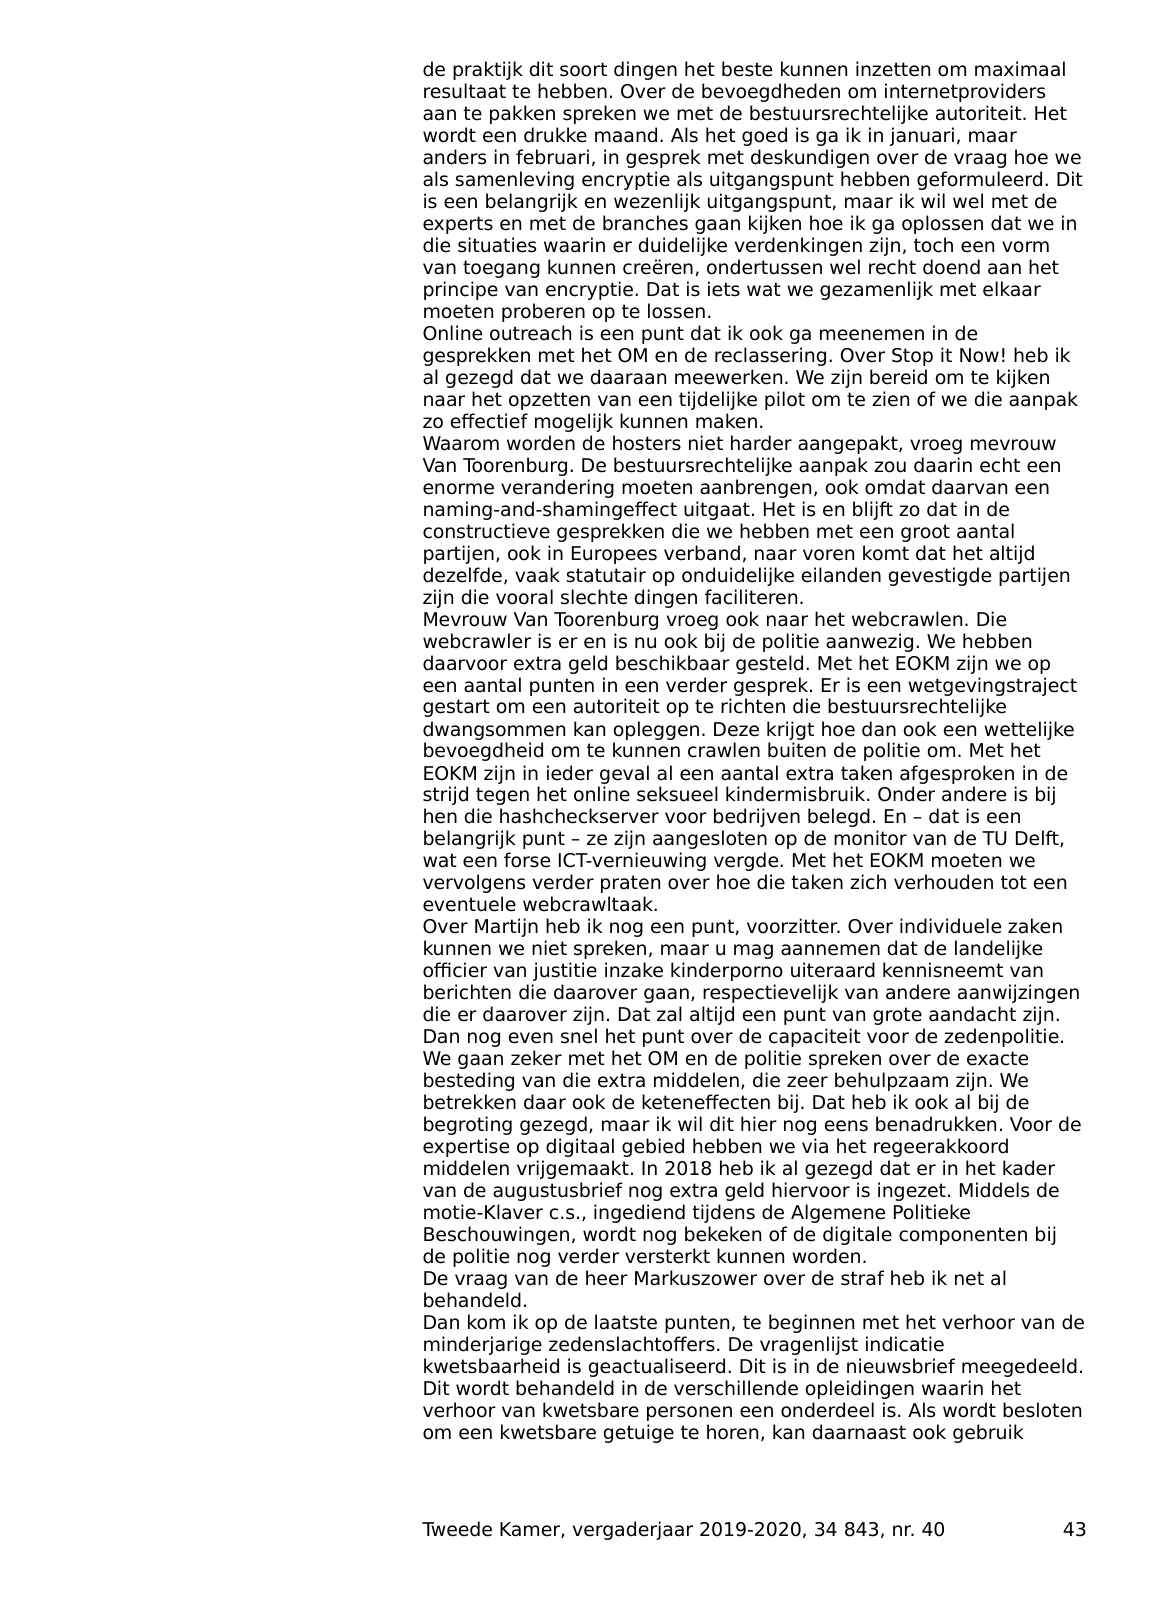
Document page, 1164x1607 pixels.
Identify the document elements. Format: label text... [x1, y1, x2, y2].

text Dan kom ik op de laatste punten, te beginnen met het verhoor van de minderjarige zedenslachtoffers. De vragenlijst indicatie kwetsbaarheid is geactualiseerd. Dit is in de nieuwsbrief meegedeeld. Dit wordt behandeld in de verschillende opleidingen waarin het verhoor van kwetsbare personen een onderdeel is. Als wordt besloten om een kwetsbare getuige te horen, kan daarnaast ook gebruik [422, 1312, 1087, 1444]
text Mevrouw Van Toorenburg vroeg ook naar het webcrawlen. Die webcrawler is er en is nu ook bij de politie aanwezig. We hebben daarvoor extra geld beschikbaar gesteld. Met het EOKM zijn we op een aantal punten in een verder gesprek. Er is een wetgevingstraject gestart om een autoriteit op te richten die bestuursrechtelijke dwangsommen kan opleggen. Deze krijgt hoe dan ook een wettelijke bevoegdheid om te kunnen crawlen buiten de politie om. Met het EOKM zijn in ieder geval al een aantal extra taken afgesproken in de strijd tegen het online seksueel kindermisbruik. Onder andere is bij hen die hashcheckserver voor bedrijven belegd. En – dat is een belangrijk punt – ze zijn aangesloten op de monitor van de TU Delft, wat een forse ICT-vernieuwing vergde. Met het EOKM moeten we vervolgens verder praten over hoe die taken zich verhouden tot een eventuele webcrawltaak. [422, 608, 1087, 916]
text Dan nog even snel het punt over de capaciteit voor de zedenpolitie. We gaan zeker met het OM en de politie spreken over de exacte besteding van die extra middelen, die zeer behulpzaam zijn. We betrekken daar ook de keteneffecten bij. Dat heb ik ook al bij de begroting gezegd, maar ik wil dit hier nog eens benadrukken. Voor de expertise op digitaal gebied hebben we via het regeerakkoord middelen vrijgemaakt. In 2018 heb ik al gezegd dat er in het kader van de augustusbrief nog extra geld hiervoor is ingezet. Middels de motie-Klaver c.s., ingediend tijdens de Algemene Politieke Beschouwingen, wordt nog bekeken of de digitale componenten bij de politie nog verder versterkt kunnen worden. [422, 1026, 1087, 1268]
text Over Martijn heb ik nog een punt, voorzitter. Over individuele zaken kunnen we niet spreken, maar u mag aannemen dat de landelijke officier van justitie inzake kinderporno uiteraard kennisneemt van berichten die daarover gaan, respectievelijk van andere aanwijzingen die er daarover zijn. Dat zal altijd een punt van grote aandacht zijn. [422, 916, 1087, 1026]
text de praktijk dit soort dingen het beste kunnen inzetten om maximaal resultaat te hebben. Over de bevoegdheden om internetproviders aan te pakken spreken we met de bestuursrechtelijke autoriteit. Het wordt een drukke maand. Als het goed is ga ik in januari, maar anders in februari, in gesprek met deskundigen over de vraag hoe we als samenleving encryptie als uitgangspunt hebben geformuleerd. Dit is een belangrijk en wezenlijk uitgangspunt, maar ik wil wel met de experts en met de branches gaan kijken hoe ik ga oplossen dat we in die situaties waarin er duidelijke verdenkingen zijn, toch een vorm van toegang kunnen creëren, ondertussen wel recht doend aan het principe van encryptie. Dat is iets wat we gezamenlijk met elkaar moeten proberen op te lossen. [422, 59, 1087, 323]
text Waarom worden de hosters niet harder aangepakt, vroeg mevrouw Van Toorenburg. De bestuursrechtelijke aanpak zou daarin echt een enorme verandering moeten aanbrengen, ook omdat daarvan een naming-and-shamingeffect uitgaat. Het is en blijft zo dat in de constructieve gesprekken die we hebben met een groot aantal partijen, ook in Europees verband, naar voren komt dat het altijd dezelfde, vaak statutair op onduidelijke eilanden gevestigde partijen zijn die vooral slechte dingen faciliteren. [422, 433, 1087, 608]
text Online outreach is een punt dat ik ook ga meenemen in de gesprekken met het OM en de reclassering. Over Stop it Now! heb ik al gezegd dat we daaraan meewerken. We zijn bereid om te kijken naar het opzetten van een tijdelijke pilot om te zien of we die aanpak zo effectief mogelijk kunnen maken. [422, 323, 1087, 433]
text De vraag van de heer Markuszower over de straf heb ik net al behandeld. [422, 1268, 1087, 1312]
